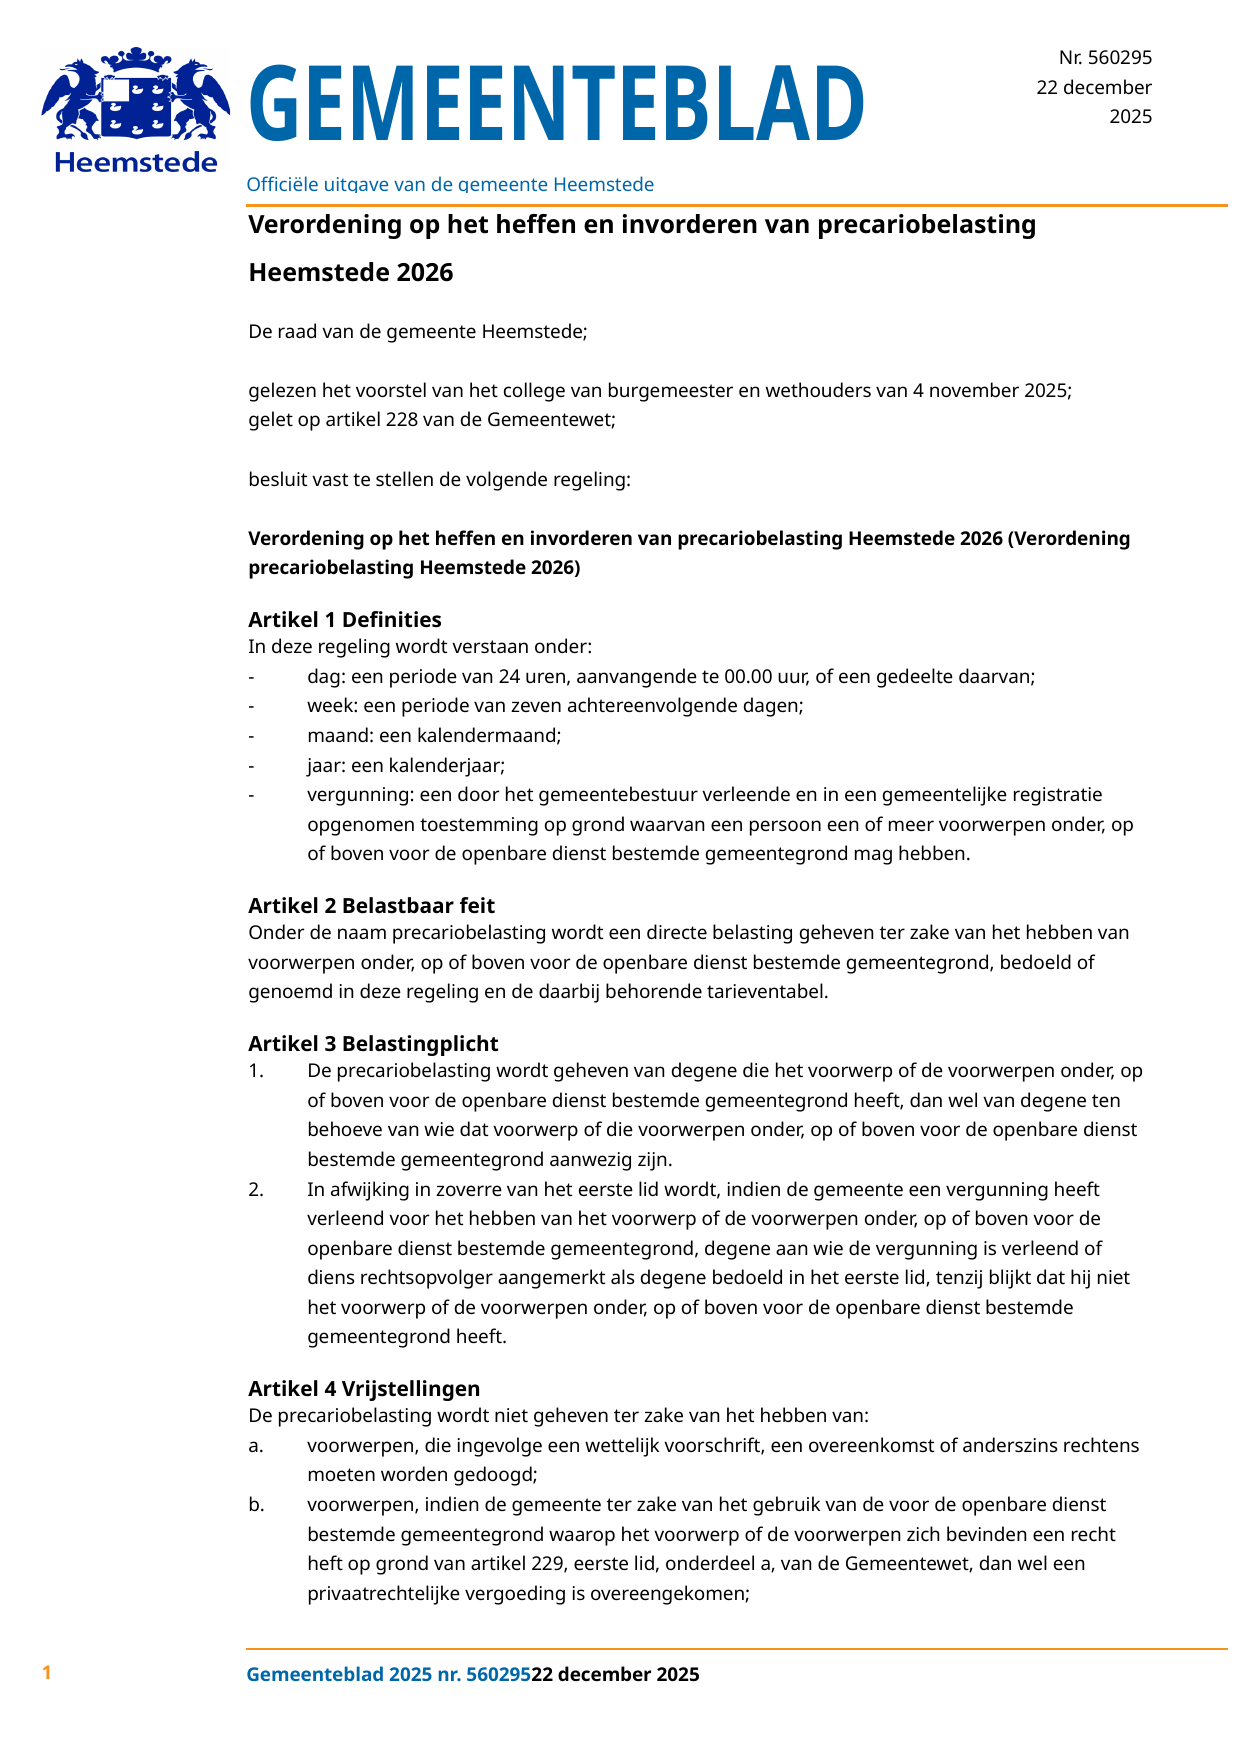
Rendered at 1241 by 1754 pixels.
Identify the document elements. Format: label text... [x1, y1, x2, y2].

list voorwerpen, indien de gemeente ter zake van het gebruik van de voor de openbare dienst bestemde gemeentegrond waarop het voorwerp of de voorwerpen zich bevinden een recht heft op grond van artikel 229, eerste lid, onderdeel a, van de Gemeentewet, dan wel een privaatrechtelijke vergoeding is overeengekomen; [248, 1491, 1152, 1606]
list De precariobelasting wordt geheven van degene die het voorwerp of de voorwerpen onder, op of boven voor de openbare dienst bestemde gemeentegrond heeft, dan wel van degene ten behoeve van wie dat voorwerp of die voorwerpen onder, op of boven voor de openbare dienst bestemde gemeentegrond aanwezig zijn. [248, 1057, 1152, 1172]
list In afwijking in zoverre van het eerste lid wordt, indien de gemeente een vergunning heeft verleend voor het hebben van het voorwerp of de voorwerpen onder, op of boven voor de openbare dienst bestemde gemeentegrond, degene aan wie de vergunning is verleend of diens rechtsopvolger aangemerkt als degene bedoeld in het eerste lid, tenzij blijkt dat hij niet het voorwerp of de voorwerpen onder, op of boven voor de openbare dienst bestemde gemeentegrond heeft. [248, 1176, 1152, 1349]
list dag: een periode van 24 uren, aanvangende te 00.00 uur, of een gedeelte daarvan; [248, 663, 1152, 689]
text gelezen het voorstel van het college van burgemeester en wethouders van 4 november 2025; [248, 377, 1152, 403]
list jaar: een kalenderjaar; [248, 752, 1152, 777]
text Artikel 3 Belastingplicht [248, 1029, 1152, 1057]
text Verordening op het heffen en invorderen van precariobelasting Heemstede 2026 [248, 207, 1152, 288]
list vergunning: een door het gemeentebestuur verleende en in een gemeentelijke registratie opgenomen toestemming op grond waarvan een persoon een of meer voorwerpen onder, op of boven voor de openbare dienst bestemde gemeentegrond mag hebben. [248, 781, 1152, 866]
list maand: een kalendermaand; [248, 722, 1152, 748]
text In deze regeling wordt verstaan onder: [248, 633, 1152, 659]
list voorwerpen, die ingevolge een wettelijk voorschrift, een overeenkomst of anderszins rechtens moeten worden gedoogd; [248, 1432, 1152, 1487]
text besluit vast te stellen de volgende regeling: [248, 466, 1152, 492]
list week: een periode van zeven achtereenvolgende dagen; [248, 693, 1152, 718]
text De raad van de gemeente Heemstede; [248, 318, 1152, 344]
text gelet op artikel 228 van de Gemeentewet; [248, 407, 1152, 432]
text Artikel 4 Vrijstellingen [248, 1374, 1152, 1402]
text De precariobelasting wordt niet geheven ter zake van het hebben van: [248, 1402, 1152, 1428]
text Onder de naam precariobelasting wordt een directe belasting geheven ter zake van het hebben van voorwerpen onder, op of boven voor de openbare dienst bestemde gemeentegrond, bedoeld of genoemd in deze regeling en de daarbij behorende tarieventabel. [248, 919, 1152, 1004]
text Verordening op het heffen en invorderen van precariobelasting Heemstede 2026 (Verordening precariobelasting Heemstede 2026) [248, 525, 1152, 580]
text Artikel 2 Belastbaar feit [248, 891, 1152, 919]
text Artikel 1 Definities [248, 605, 1152, 633]
picture [41, 47, 231, 172]
